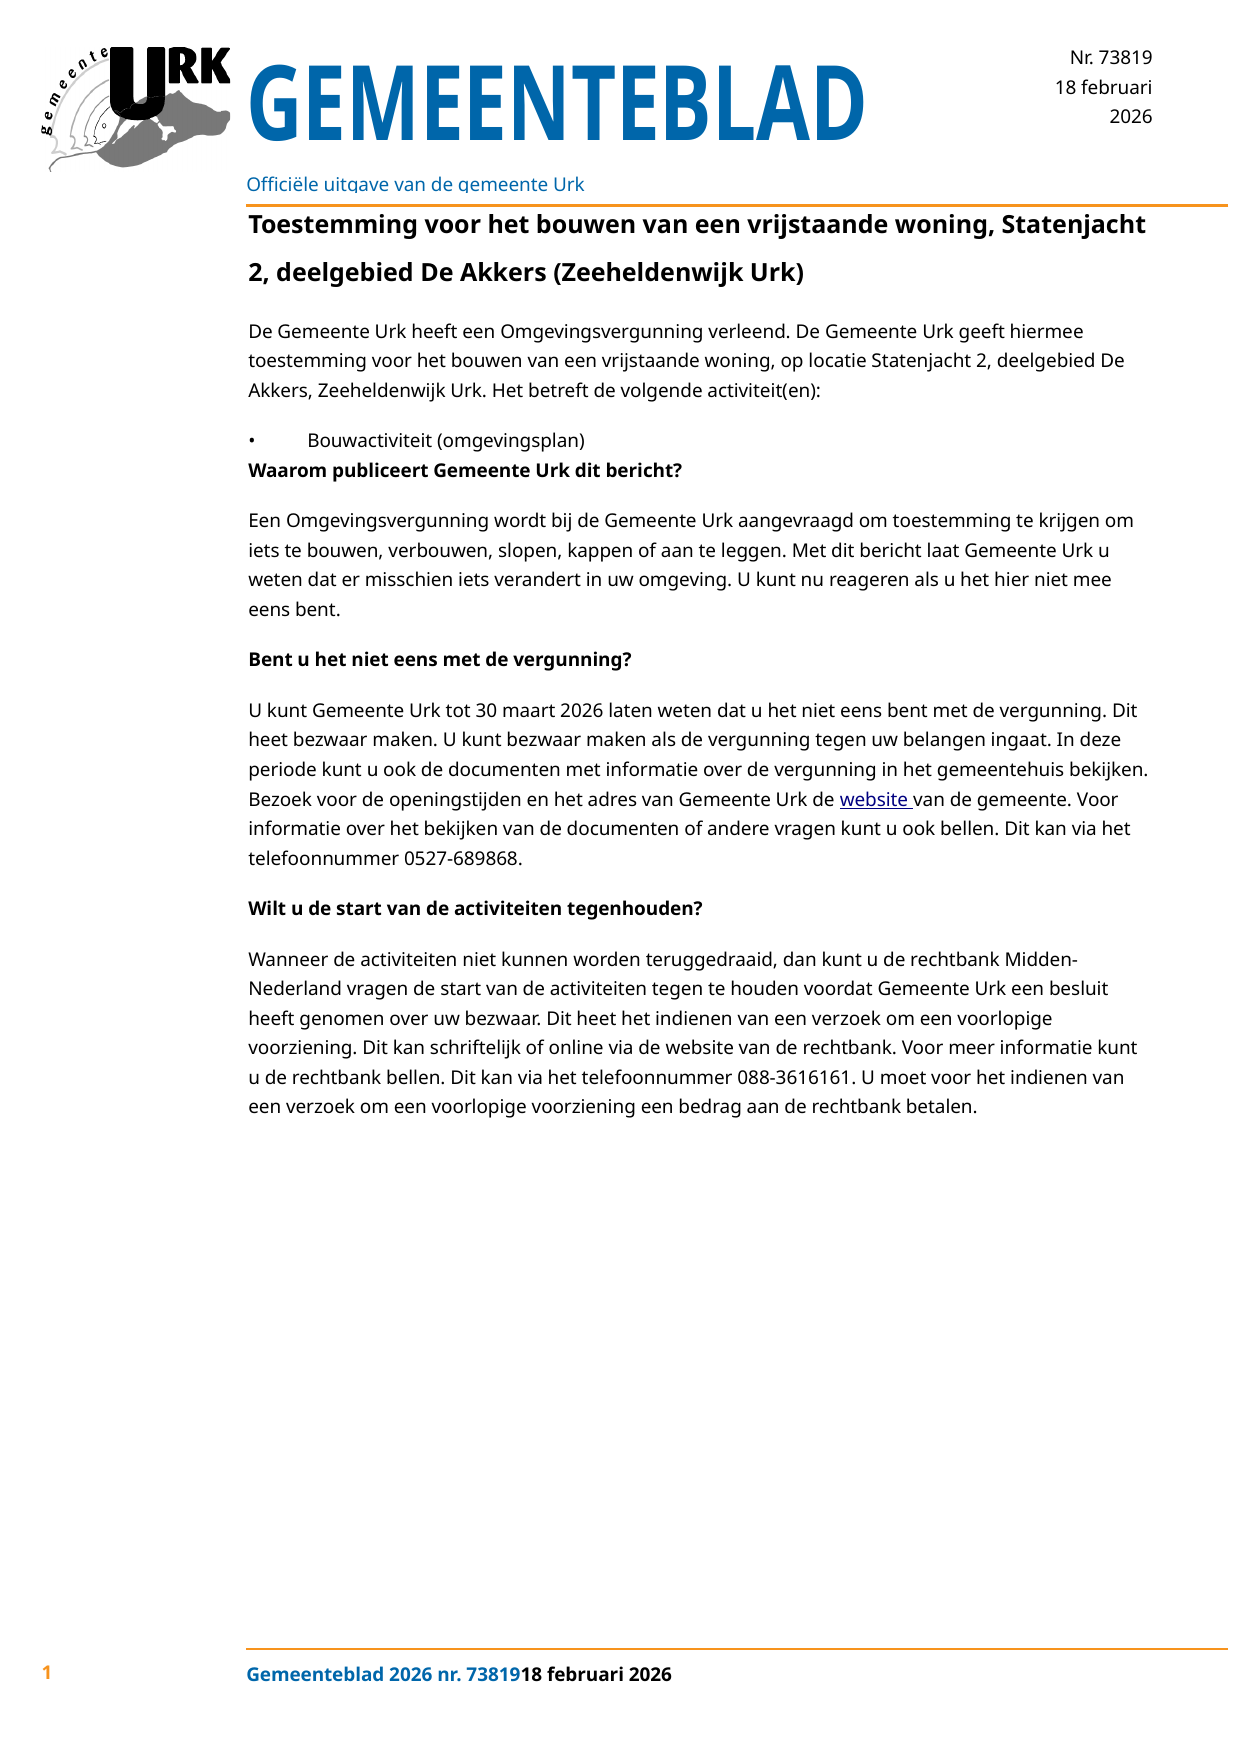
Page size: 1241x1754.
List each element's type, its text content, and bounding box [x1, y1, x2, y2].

text Wanneer de activiteiten niet kunnen worden teruggedraaid, dan kunt u de rechtbank Midden-Nederland vragen de start van de activiteiten tegen te houden voordat Gemeente Urk een besluit heeft genomen over uw bezwaar. Dit heet het indienen van een verzoek om een voorlopige voorziening. Dit kan schriftelijk of online via de website van de rechtbank. Voor meer informatie kunt u de rechtbank bellen. Dit kan via het telefoonnummer 088-3616161. U moet voor het indienen van een verzoek om een voorlopige voorziening een bedrag aan de rechtbank betalen. [248, 946, 1152, 1119]
text Wilt u de start van de activiteiten tegenhouden? [248, 895, 1152, 921]
list Bouwactiviteit (omgevingsplan) [248, 427, 1152, 453]
text Bent u het niet eens met de vergunning? [248, 647, 1152, 672]
text Waarom publiceert Gemeente Urk dit bericht? [248, 457, 1152, 483]
text Toestemming voor het bouwen van een vrijstaande woning, Statenjacht 2, deelgebied De Akkers (Zeeheldenwijk Urk) [248, 207, 1152, 288]
picture [41, 47, 231, 172]
text De Gemeente Urk heeft een Omgevingsvergunning verleend. De Gemeente Urk geeft hiermee toestemming voor het bouwen van een vrijstaande woning, op locatie Statenjacht 2, deelgebied De Akkers, Zeeheldenwijk Urk. Het betreft de volgende activiteit(en): [248, 318, 1152, 403]
text Een Omgevingsvergunning wordt bij de Gemeente Urk aangevraagd om toestemming te krijgen om iets te bouwen, verbouwen, slopen, kappen of aan te leggen. Met dit bericht laat Gemeente Urk u weten dat er misschien iets verandert in uw omgeving. U kunt nu reageren als u het hier niet mee eens bent. [248, 507, 1152, 622]
text U kunt Gemeente Urk tot 30 maart 2026 laten weten dat u het niet eens bent met de vergunning. Dit heet bezwaar maken. U kunt bezwaar maken als de vergunning tegen uw belangen ingaat. In deze periode kunt u ook de documenten met informatie over de vergunning in het gemeentehuis bekijken. Bezoek voor de openingstijden en het adres van Gemeente Urk de website van de gemeente. Voor informatie over het bekijken van de documenten of andere vragen kunt u ook bellen. Dit kan via het telefoonnummer 0527-689868. [248, 697, 1152, 871]
